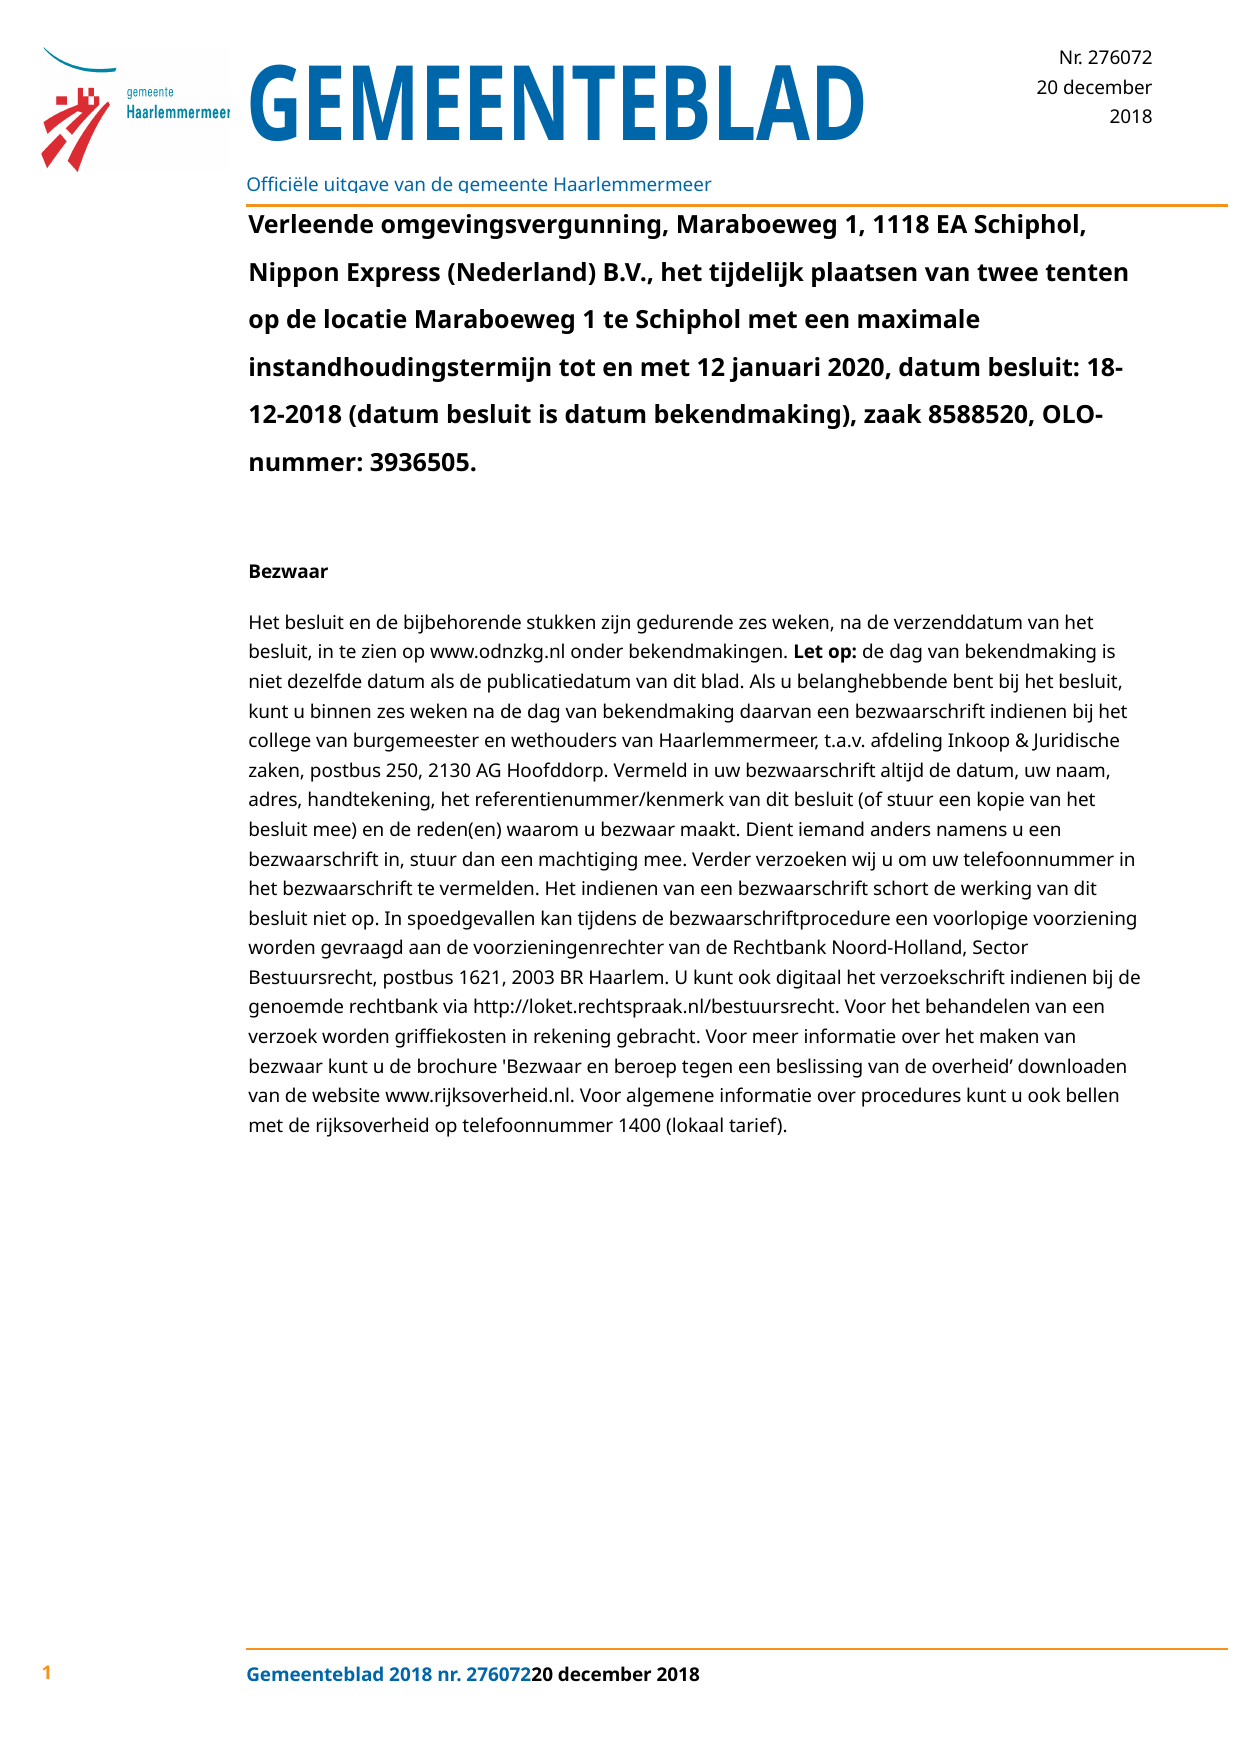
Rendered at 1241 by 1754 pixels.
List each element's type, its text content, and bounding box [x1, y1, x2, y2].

text Het besluit en de bijbehorende stukken zijn gedurende zes weken, na de verzenddatum van het besluit, in te zien op www.odnzkg.nl onder bekendmakingen. Let op: de dag van bekendmaking is niet dezelfde datum als de publicatiedatum van dit blad. Als u belanghebbende bent bij het besluit, kunt u binnen zes weken na de dag van bekendmaking daarvan een bezwaarschrift indienen bij het college van burgemeester en wethouders van Haarlemmermeer, t.a.v. afdeling Inkoop & Juridische zaken, postbus 250, 2130 AG Hoofddorp. Vermeld in uw bezwaarschrift altijd de datum, uw naam, adres, handtekening, het referentienummer/kenmerk van dit besluit (of stuur een kopie van het besluit mee) en de reden(en) waarom u bezwaar maakt. Dient iemand anders namens u een bezwaarschrift in, stuur dan een machtiging mee. Verder verzoeken wij u om uw telefoonnummer in het bezwaarschrift te vermelden. Het indienen van een bezwaarschrift schort de werking van dit besluit niet op. In spoedgevallen kan tijdens de bezwaarschriftprocedure een voorlopige voorziening worden gevraagd aan de voorzieningenrechter van de Rechtbank Noord-Holland, Sector Bestuursrecht, postbus 1621, 2003 BR Haarlem. U kunt ook digitaal het verzoekschrift indienen bij de genoemde rechtbank via http://loket.rechtspraak.nl/bestuursrecht. Voor het behandelen van een verzoek worden griffiekosten in rekening gebracht. Voor meer informatie over het maken van bezwaar kunt u de brochure 'Bezwaar en beroep tegen een beslissing van de overheid’ downloaden van de website www.rijksoverheid.nl. Voor algemene informatie over procedures kunt u ook bellen met de rijksoverheid op telefoonnummer 1400 (lokaal tarief). [248, 609, 1152, 1138]
text Verleende omgevingsvergunning, Maraboeweg 1, 1118 EA Schiphol, Nippon Express (Nederland) B.V., het tijdelijk plaatsen van twee tenten op de locatie Maraboeweg 1 te Schiphol met een maximale instandhoudingstermijn tot en met 12 januari 2020, datum besluit: 18-12-2018 (datum besluit is datum bekendmaking), zaak 8588520, OLO-nummer: 3936505. [248, 207, 1152, 479]
picture [41, 47, 231, 172]
text Bezwaar [248, 559, 1152, 584]
